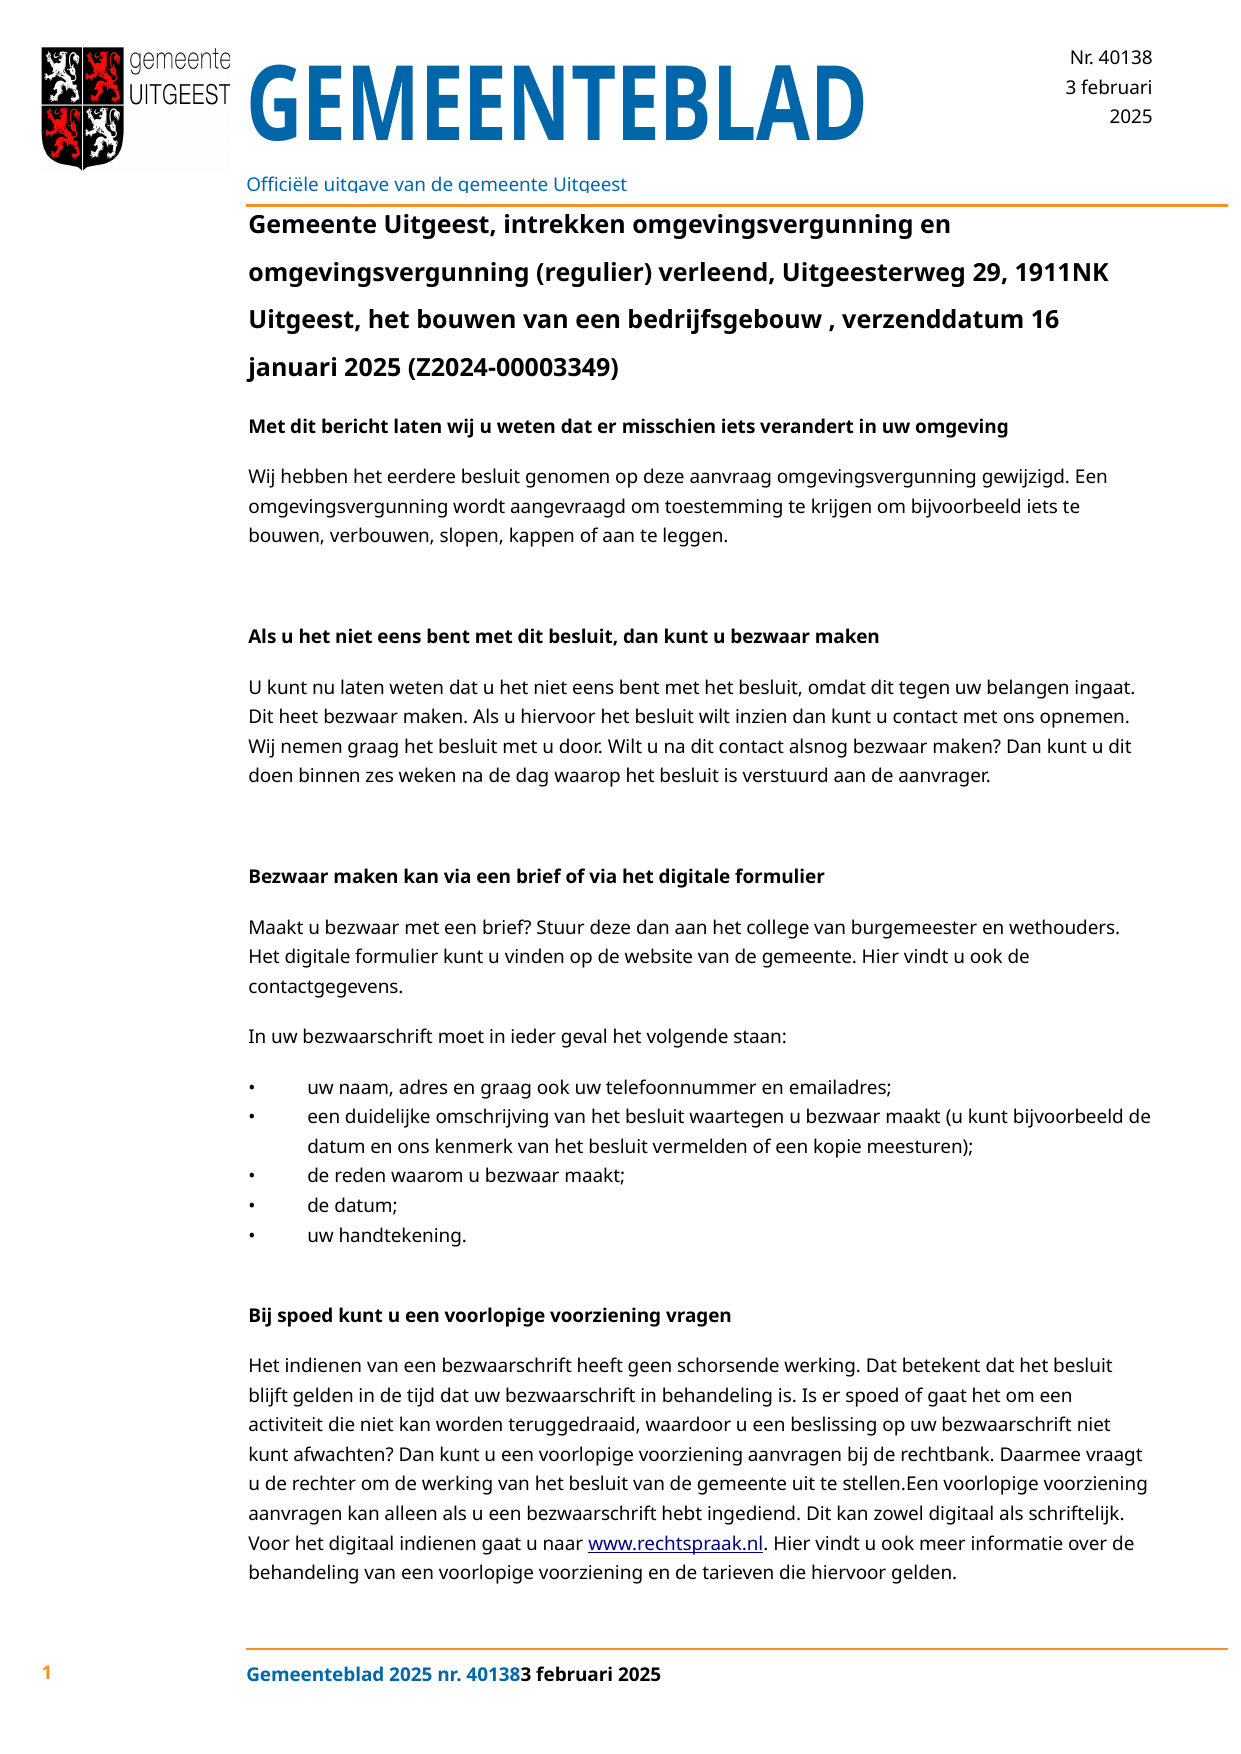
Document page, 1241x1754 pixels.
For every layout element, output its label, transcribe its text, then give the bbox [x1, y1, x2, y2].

text Gemeente Uitgeest, intrekken omgevingsvergunning en omgevingsvergunning (regulier) verleend, Uitgeesterweg 29, 1911NK Uitgeest, het bouwen van een bedrijfsgebouw , verzenddatum 16 januari 2025 (Z2024-00003349) [248, 207, 1152, 384]
text Met dit bericht laten wij u weten dat er misschien iets verandert in uw omgeving [248, 413, 1152, 439]
text Wij hebben het eerdere besluit genomen op deze aanvraag omgevingsvergunning gewijzigd. Een omgevingsvergunning wordt aangevraagd om toestemming te krijgen om bijvoorbeeld iets te bouwen, verbouwen, slopen, kappen of aan te leggen. [248, 463, 1152, 548]
list de reden waarom u bezwaar maakt; [248, 1163, 1152, 1188]
text In uw bezwaarschrift moet in ieder geval het volgende staan: [248, 1023, 1152, 1049]
text Maakt u bezwaar met een brief? Stuur deze dan aan het college van burgemeester en wethouders. Het digitale formulier kunt u vinden op de website van de gemeente. Hier vindt u ook de contactgegevens. [248, 914, 1152, 999]
text U kunt nu laten weten dat u het niet eens bent met het besluit, omdat dit tegen uw belangen ingaat. Dit heet bezwaar maken. Als u hiervoor het besluit wilt inzien dan kunt u contact met ons opnemen. Wij nemen graag het besluit met u door. Wilt u na dit contact alsnog bezwaar maken? Dan kunt u dit doen binnen zes weken na de dag waarop het besluit is verstuurd aan de aanvrager. [248, 674, 1152, 788]
list de datum; [248, 1192, 1152, 1218]
picture [41, 47, 231, 172]
list uw naam, adres en graag ook uw telefoonnummer en emailadres; [248, 1074, 1152, 1100]
text Bezwaar maken kan via een brief of via het digitale formulier [248, 863, 1152, 889]
text Als u het niet eens bent met dit besluit, dan kunt u bezwaar maken [248, 623, 1152, 649]
text Bij spoed kunt u een voorlopige voorziening vragen [248, 1302, 1152, 1328]
list uw handtekening. [248, 1222, 1152, 1248]
text Het indienen van een bezwaarschrift heeft geen schorsende werking. Dat betekent dat het besluit blijft gelden in de tijd dat uw bezwaarschrift in behandeling is. Is er spoed of gaat het om een activiteit die niet kan worden teruggedraaid, waardoor u een beslissing op uw bezwaarschrift niet kunt afwachten? Dan kunt u een voorlopige voorziening aanvragen bij de rechtbank. Daarmee vraagt u de rechter om de werking van het besluit van de gemeente uit te stellen.Een voorlopige voorziening aanvragen kan alleen als u een bezwaarschrift hebt ingediend. Dit kan zowel digitaal als schriftelijk. Voor het digitaal indienen gaat u naar www.rechtspraak.nl. Hier vindt u ook meer informatie over de behandeling van een voorlopige voorziening en de tarieven die hiervoor gelden. [248, 1352, 1152, 1585]
list een duidelijke omschrijving van het besluit waartegen u bezwaar maakt (u kunt bijvoorbeeld de datum en ons kenmerk van het besluit vermelden of een kopie meesturen); [248, 1103, 1152, 1159]
